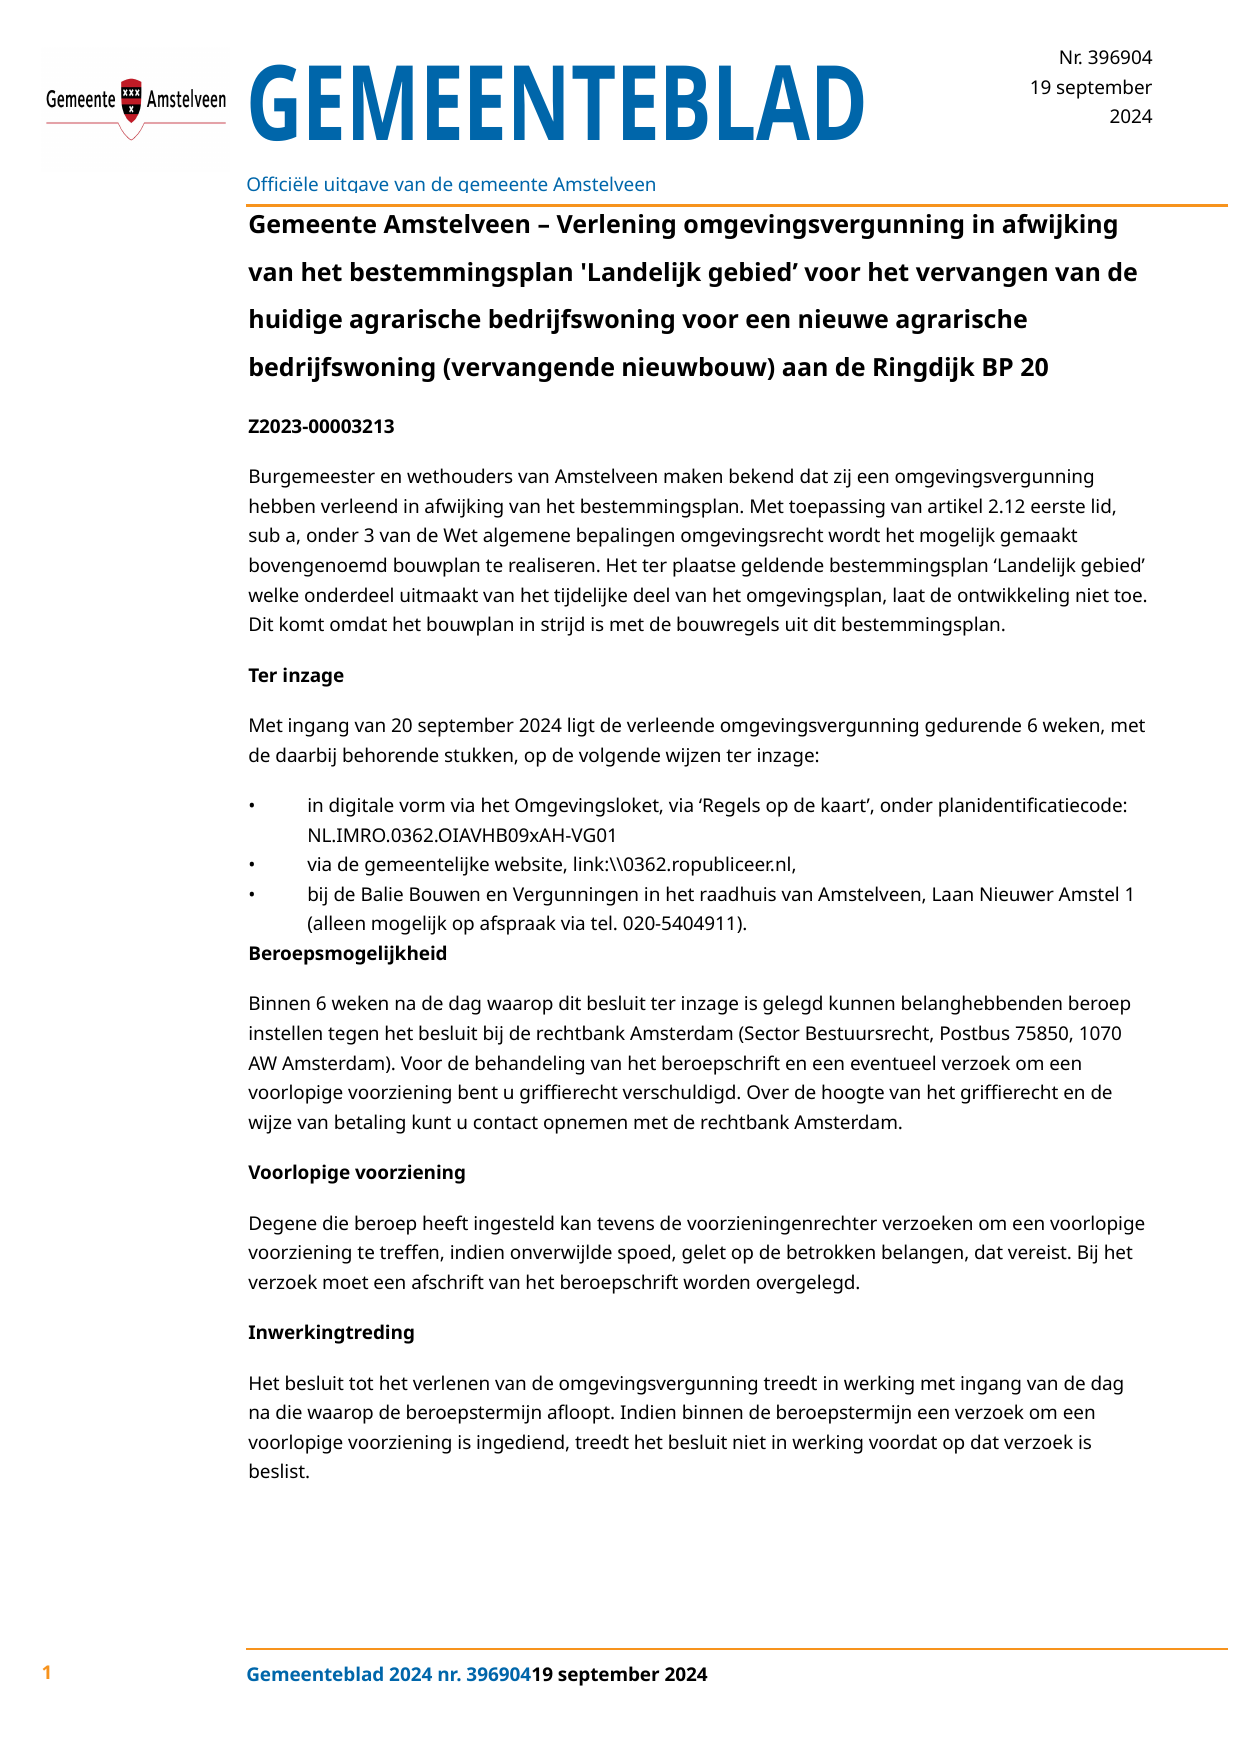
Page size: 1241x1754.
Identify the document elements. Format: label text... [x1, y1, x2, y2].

text Ter inzage [248, 662, 1152, 688]
text Gemeente Amstelveen – Verlening omgevingsvergunning in afwijking van het bestemmingsplan 'Landelijk gebied’ voor het vervangen van de huidige agrarische bedrijfswoning voor een nieuwe agrarische bedrijfswoning (vervangende nieuwbouw) aan de Ringdijk BP 20 [248, 207, 1152, 384]
text Voorlopige voorziening [248, 1159, 1152, 1185]
text Burgemeester en wethouders van Amstelveen maken bekend dat zij een omgevingsvergunning hebben verleend in afwijking van het bestemmingsplan. Met toepassing van artikel 2.12 eerste lid, sub a, onder 3 van de Wet algemene bepalingen omgevingsrecht wordt het mogelijk gemaakt bovengenoemd bouwplan te realiseren. Het ter plaatse geldende bestemmingsplan ‘Landelijk gebied’ welke onderdeel uitmaakt van het tijdelijke deel van het omgevingsplan, laat de ontwikkeling niet toe. Dit komt omdat het bouwplan in strijd is met de bouwregels uit dit bestemmingsplan. [248, 463, 1152, 637]
text Het besluit tot het verlenen van de omgevingsvergunning treedt in werking met ingang van de dag na die waarop de beroepstermijn afloopt. Indien binnen de beroepstermijn een verzoek om een voorlopige voorziening is ingediend, treedt het besluit niet in werking voordat op dat verzoek is beslist. [248, 1370, 1152, 1484]
text Degene die beroep heeft ingesteld kan tevens de voorzieningenrechter verzoeken om een voorlopige voorziening te treffen, indien onverwijlde spoed, gelet op de betrokken belangen, dat vereist. Bij het verzoek moet een afschrift van het beroepschrift worden overgelegd. [248, 1210, 1152, 1295]
text Inwerkingtreding [248, 1319, 1152, 1345]
text Binnen 6 weken na de dag waarop dit besluit ter inzage is gelegd kunnen belanghebbenden beroep instellen tegen het besluit bij de rechtbank Amsterdam (Sector Bestuursrecht, Postbus 75850, 1070 AW Amsterdam). Voor de behandeling van het beroepschrift en een eventueel verzoek om een voorlopige voorziening bent u griffierecht verschuldigd. Over de hoogte van het griffierecht en de wijze van betaling kunt u contact opnemen met de rechtbank Amsterdam. [248, 991, 1152, 1135]
list NL.IMRO.0362.OIAVHB09xAH-VG01 [248, 822, 1152, 848]
list bij de Balie Bouwen en Vergunningen in het raadhuis van Amstelveen, Laan Nieuwer Amstel 1 (alleen mogelijk op afspraak via tel. 020-5404911). [248, 881, 1152, 936]
text Beroepsmogelijkheid [248, 940, 1152, 966]
text Z2023-00003213 [248, 413, 1152, 439]
text Met ingang van 20 september 2024 ligt de verleende omgevingsvergunning gedurende 6 weken, met de daarbij behorende stukken, op de volgende wijzen ter inzage: [248, 712, 1152, 768]
list in digitale vorm via het Omgevingsloket, via ‘Regels op de kaart’, onder planidentificatiecode: [248, 792, 1152, 818]
list via de gemeentelijke website, link:\\0362.ropubliceer.nl, [248, 851, 1152, 877]
picture [41, 47, 231, 172]
